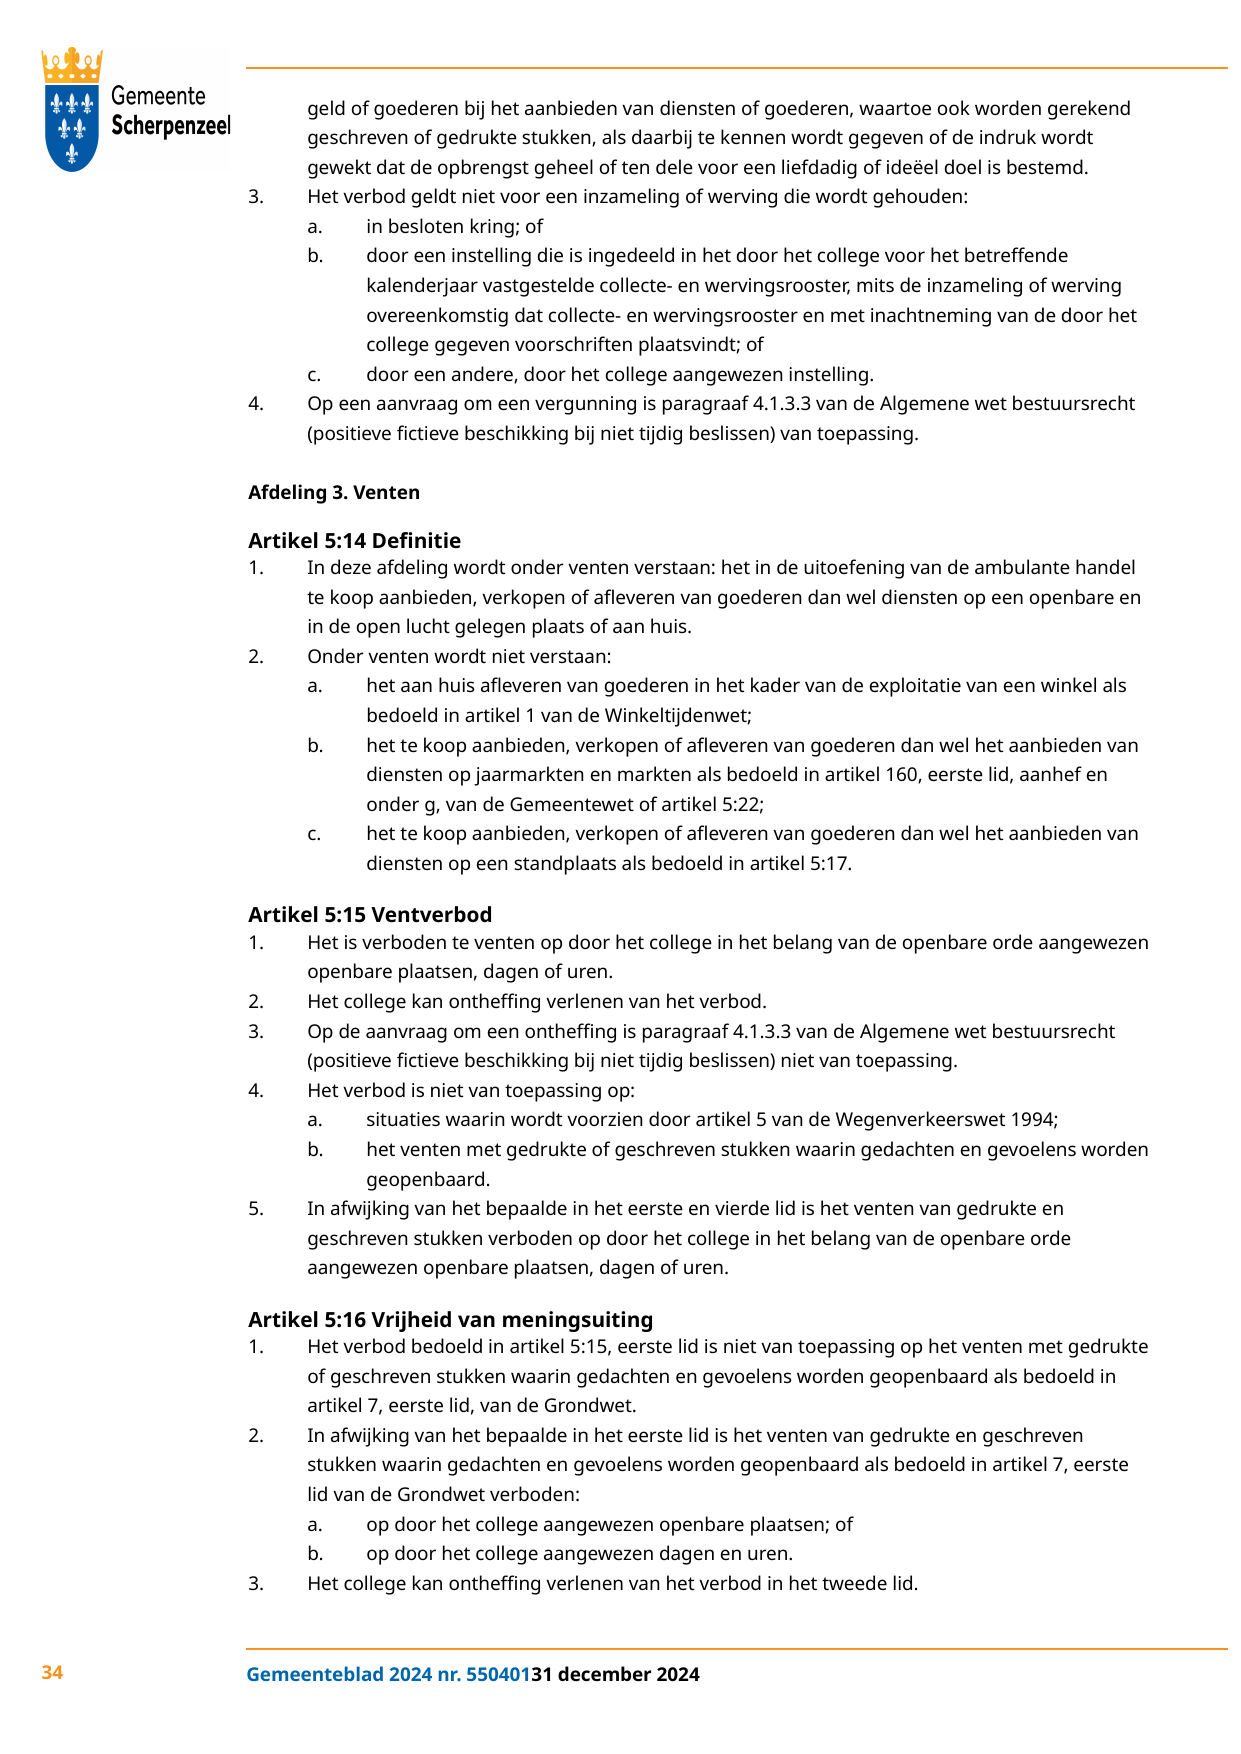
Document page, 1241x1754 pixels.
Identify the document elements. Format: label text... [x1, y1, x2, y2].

text Artikel 5:15 Ventverbod [248, 901, 1152, 929]
text Artikel 5:16 Vrijheid van meningsuiting [248, 1305, 1152, 1333]
list In afwijking van het bepaalde in het eerste en vierde lid is het venten van gedrukte en geschreven stukken verboden op door het college in het belang van de openbare orde aangewezen openbare plaatsen, dagen of uren. [248, 1195, 1152, 1280]
list In afwijking van het bepaalde in het eerste lid is het venten van gedrukte en geschreven stukken waarin gedachten en gevoelens worden geopenbaard als bedoeld in artikel 7, eerste lid van de Grondwet verboden: [248, 1422, 1152, 1507]
list Onder venten wordt niet verstaan: [248, 643, 1152, 669]
list Op de aanvraag om een ontheffing is paragraaf 4.1.3.3 van de Algemene wet bestuursrecht (positieve fictieve beschikking bij niet tijdig beslissen) niet van toepassing. [248, 1018, 1152, 1073]
list situaties waarin wordt voorzien door artikel 5 van de Wegenverkeerswet 1994; [307, 1107, 1152, 1132]
list op door het college aangewezen openbare plaatsen; of [307, 1511, 1152, 1537]
list door een andere, door het college aangewezen instelling. [307, 361, 1152, 387]
list in besloten kring; of [307, 213, 1152, 239]
picture [41, 47, 231, 172]
list geld of goederen bij het aanbieden van diensten of goederen, waartoe ook worden gerekend geschreven of gedrukte stukken, als daarbij te kennen wordt gegeven of de indruk wordt gewekt dat de opbrengst geheel of ten dele voor een liefdadig of ideëel doel is bestemd. [248, 95, 1152, 180]
list door een instelling die is ingedeeld in het door het college voor het betreffende kalenderjaar vastgestelde collecte- en wervingsrooster, mits de inzameling of werving overeenkomstig dat collecte- en wervingsrooster en met inachtneming van de door het college gegeven voorschriften plaatsvindt; of [307, 243, 1152, 357]
list In deze afdeling wordt onder venten verstaan: het in de uitoefening van de ambulante handel te koop aanbieden, verkopen of afleveren van goederen dan wel diensten op een openbare en in de open lucht gelegen plaats of aan huis. [248, 554, 1152, 639]
text Afdeling 3. Venten [248, 479, 1152, 505]
list Op een aanvraag om een vergunning is paragraaf 4.1.3.3 van de Algemene wet bestuursrecht (positieve fictieve beschikking bij niet tijdig beslissen) van toepassing. [248, 391, 1152, 446]
list op door het college aangewezen dagen en uren. [307, 1540, 1152, 1566]
list het aan huis afleveren van goederen in het kader van de exploitatie van een winkel als bedoeld in artikel 1 van de Winkeltijdenwet; [307, 673, 1152, 728]
list Het college kan ontheffing verlenen van het verbod. [248, 988, 1152, 1014]
list het venten met gedrukte of geschreven stukken waarin gedachten en gevoelens worden geopenbaard. [307, 1136, 1152, 1191]
list het te koop aanbieden, verkopen of afleveren van goederen dan wel het aanbieden van diensten op jaarmarkten en markten als bedoeld in artikel 160, eerste lid, aanhef en onder g, van de Gemeentewet of artikel 5:22; [307, 732, 1152, 817]
list Het is verboden te venten op door het college in het belang van de openbare orde aangewezen openbare plaatsen, dagen of uren. [248, 929, 1152, 984]
list het te koop aanbieden, verkopen of afleveren van goederen dan wel het aanbieden van diensten op een standplaats als bedoeld in artikel 5:17. [307, 821, 1152, 876]
list Het verbod bedoeld in artikel 5:15, eerste lid is niet van toepassing op het venten met gedrukte of geschreven stukken waarin gedachten en gevoelens worden geopenbaard als bedoeld in artikel 7, eerste lid, van de Grondwet. [248, 1333, 1152, 1418]
list Het verbod geldt niet voor een inzameling of werving die wordt gehouden: [248, 183, 1152, 209]
list Het verbod is niet van toepassing op: [248, 1077, 1152, 1103]
list Het college kan ontheffing verlenen van het verbod in het tweede lid. [248, 1570, 1152, 1596]
text Artikel 5:14 Definitie [248, 526, 1152, 554]
